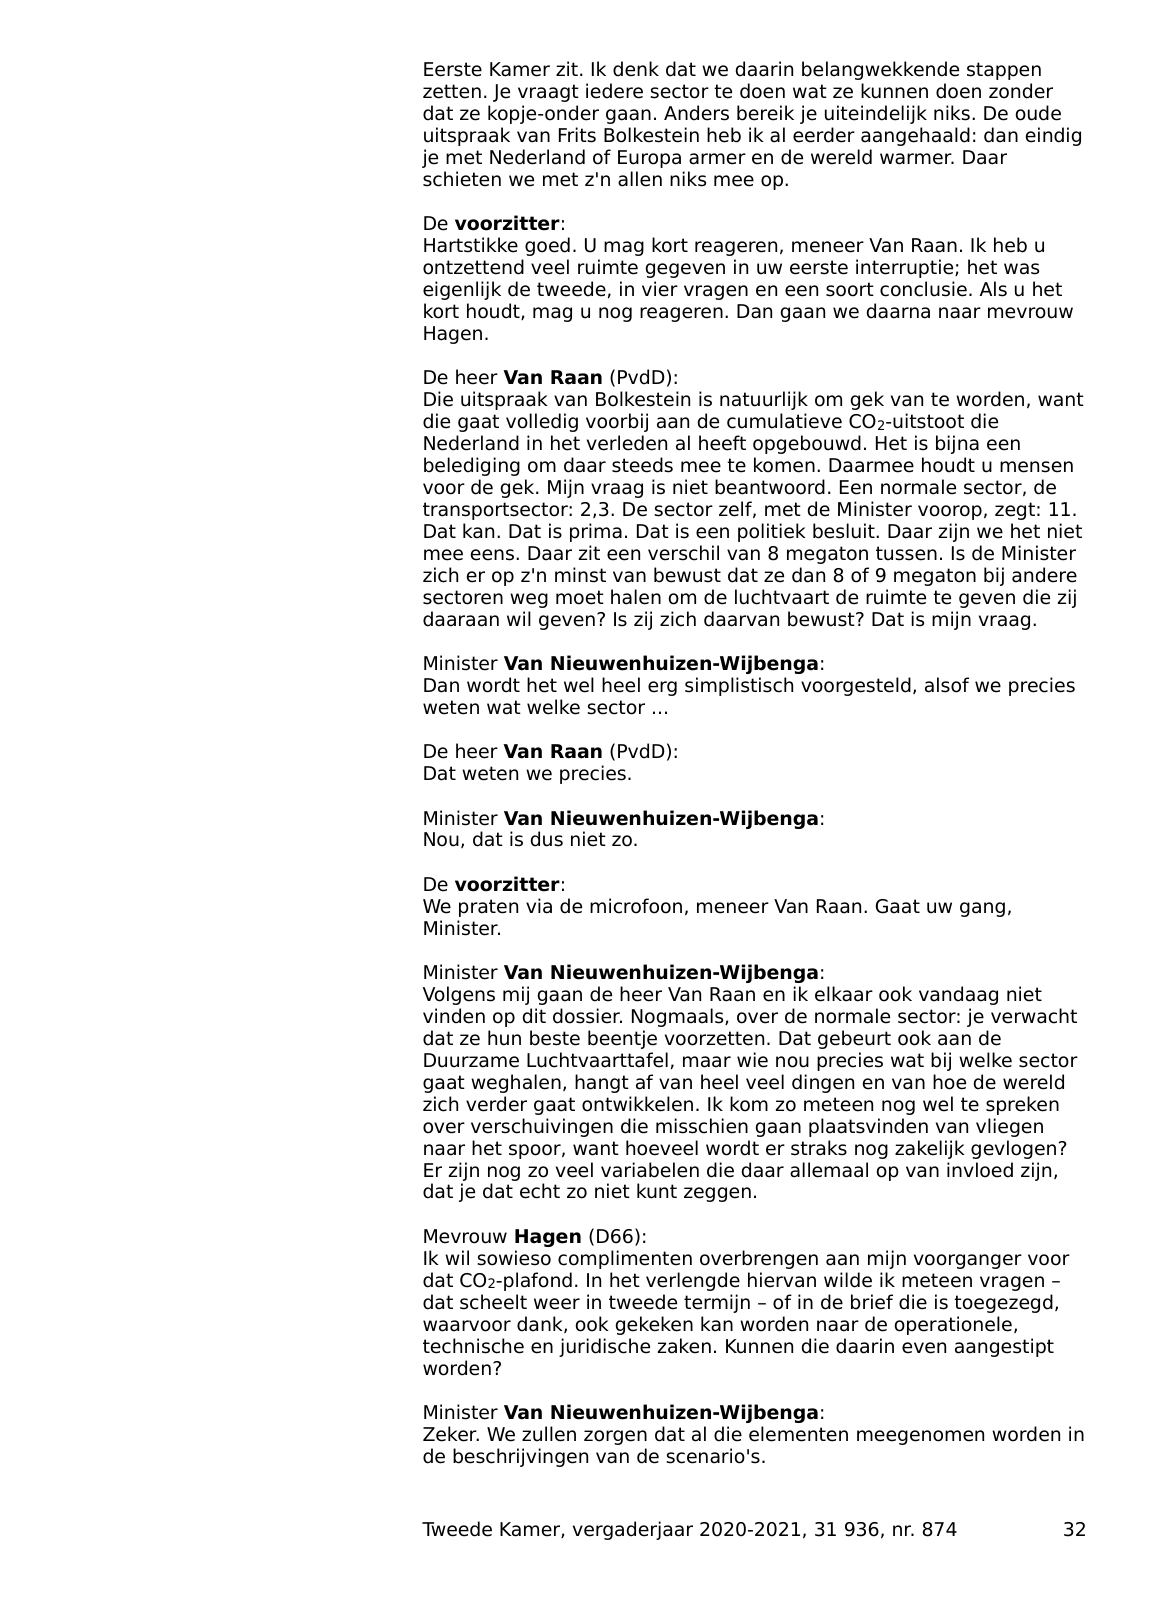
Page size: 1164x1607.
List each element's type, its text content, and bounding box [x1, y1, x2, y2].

text Minister Van Nieuwenhuizen-Wijbenga: [422, 962, 1087, 984]
text Ik wil sowieso complimenten overbrengen aan mijn voorganger voor dat CO2-plafond. In het verlengde hiervan wilde ik meteen vragen – dat scheelt weer in tweede termijn – of in de brief die is toegezegd, waarvoor dank, ook gekeken kan worden naar de operationele, technische en juridische zaken. Kunnen die daarin even aangestipt worden? [422, 1248, 1087, 1379]
text Zeker. We zullen zorgen dat al die elementen meegenomen worden in de beschrijvingen van de scenario's. [422, 1424, 1087, 1468]
text De heer Van Raan (PvdD): [422, 367, 1087, 389]
text Nou, dat is dus niet zo. [422, 829, 1087, 851]
text Dat weten we precies. [422, 763, 1087, 785]
text Mevrouw Hagen (D66): [422, 1226, 1087, 1248]
text De voorzitter: [422, 873, 1087, 896]
text Minister Van Nieuwenhuizen-Wijbenga: [422, 807, 1087, 829]
text We praten via de microfoon, meneer Van Raan. Gaat uw gang, Minister. [422, 896, 1087, 939]
text Hartstikke goed. U mag kort reageren, meneer Van Raan. Ik heb u ontzettend veel ruimte gegeven in uw eerste interruptie; het was eigenlijk de tweede, in vier vragen en een soort conclusie. Als u het kort houdt, mag u nog reageren. Dan gaan we daarna naar mevrouw Hagen. [422, 235, 1087, 345]
text Volgens mij gaan de heer Van Raan en ik elkaar ook vandaag niet vinden op dit dossier. Nogmaals, over de normale sector: je verwacht dat ze hun beste beentje voorzetten. Dat gebeurt ook aan de Duurzame Luchtvaarttafel, maar wie nou precies wat bij welke sector gaat weghalen, hangt af van heel veel dingen en van hoe de wereld zich verder gaat ontwikkelen. Ik kom zo meteen nog wel te spreken over verschuivingen die misschien gaan plaatsvinden van vliegen naar het spoor, want hoeveel wordt er straks nog zakelijk gevlogen? Er zijn nog zo veel variabelen die daar allemaal op van invloed zijn, dat je dat echt zo niet kunt zeggen. [422, 984, 1087, 1203]
text De voorzitter: [422, 213, 1087, 235]
text Minister Van Nieuwenhuizen-Wijbenga: [422, 653, 1087, 675]
text Minister Van Nieuwenhuizen-Wijbenga: [422, 1402, 1087, 1424]
text Die uitspraak van Bolkestein is natuurlijk om gek van te worden, want die gaat volledig voorbij aan de cumulatieve CO2-uitstoot die Nederland in het verleden al heeft opgebouwd. Het is bijna een belediging om daar steeds mee te komen. Daarmee houdt u mensen voor de gek. Mijn vraag is niet beantwoord. Een normale sector, de transportsector: 2,3. De sector zelf, met de Minister voorop, zegt: 11. Dat kan. Dat is prima. Dat is een politiek besluit. Daar zijn we het niet mee eens. Daar zit een verschil van 8 megaton tussen. Is de Minister zich er op z'n minst van bewust dat ze dan 8 of 9 megaton bij andere sectoren weg moet halen om de luchtvaart de ruimte te geven die zij daaraan wil geven? Is zij zich daarvan bewust? Dat is mijn vraag. [422, 389, 1087, 631]
text Eerste Kamer zit. Ik denk dat we daarin belangwekkende stappen zetten. Je vraagt iedere sector te doen wat ze kunnen doen zonder dat ze kopje-onder gaan. Anders bereik je uiteindelijk niks. De oude uitspraak van Frits Bolkestein heb ik al eerder aangehaald: dan eindig je met Nederland of Europa armer en de wereld warmer. Daar schieten we met z'n allen niks mee op. [422, 59, 1087, 191]
text Dan wordt het wel heel erg simplistisch voorgesteld, alsof we precies weten wat welke sector ... [422, 675, 1087, 719]
text De heer Van Raan (PvdD): [422, 741, 1087, 763]
